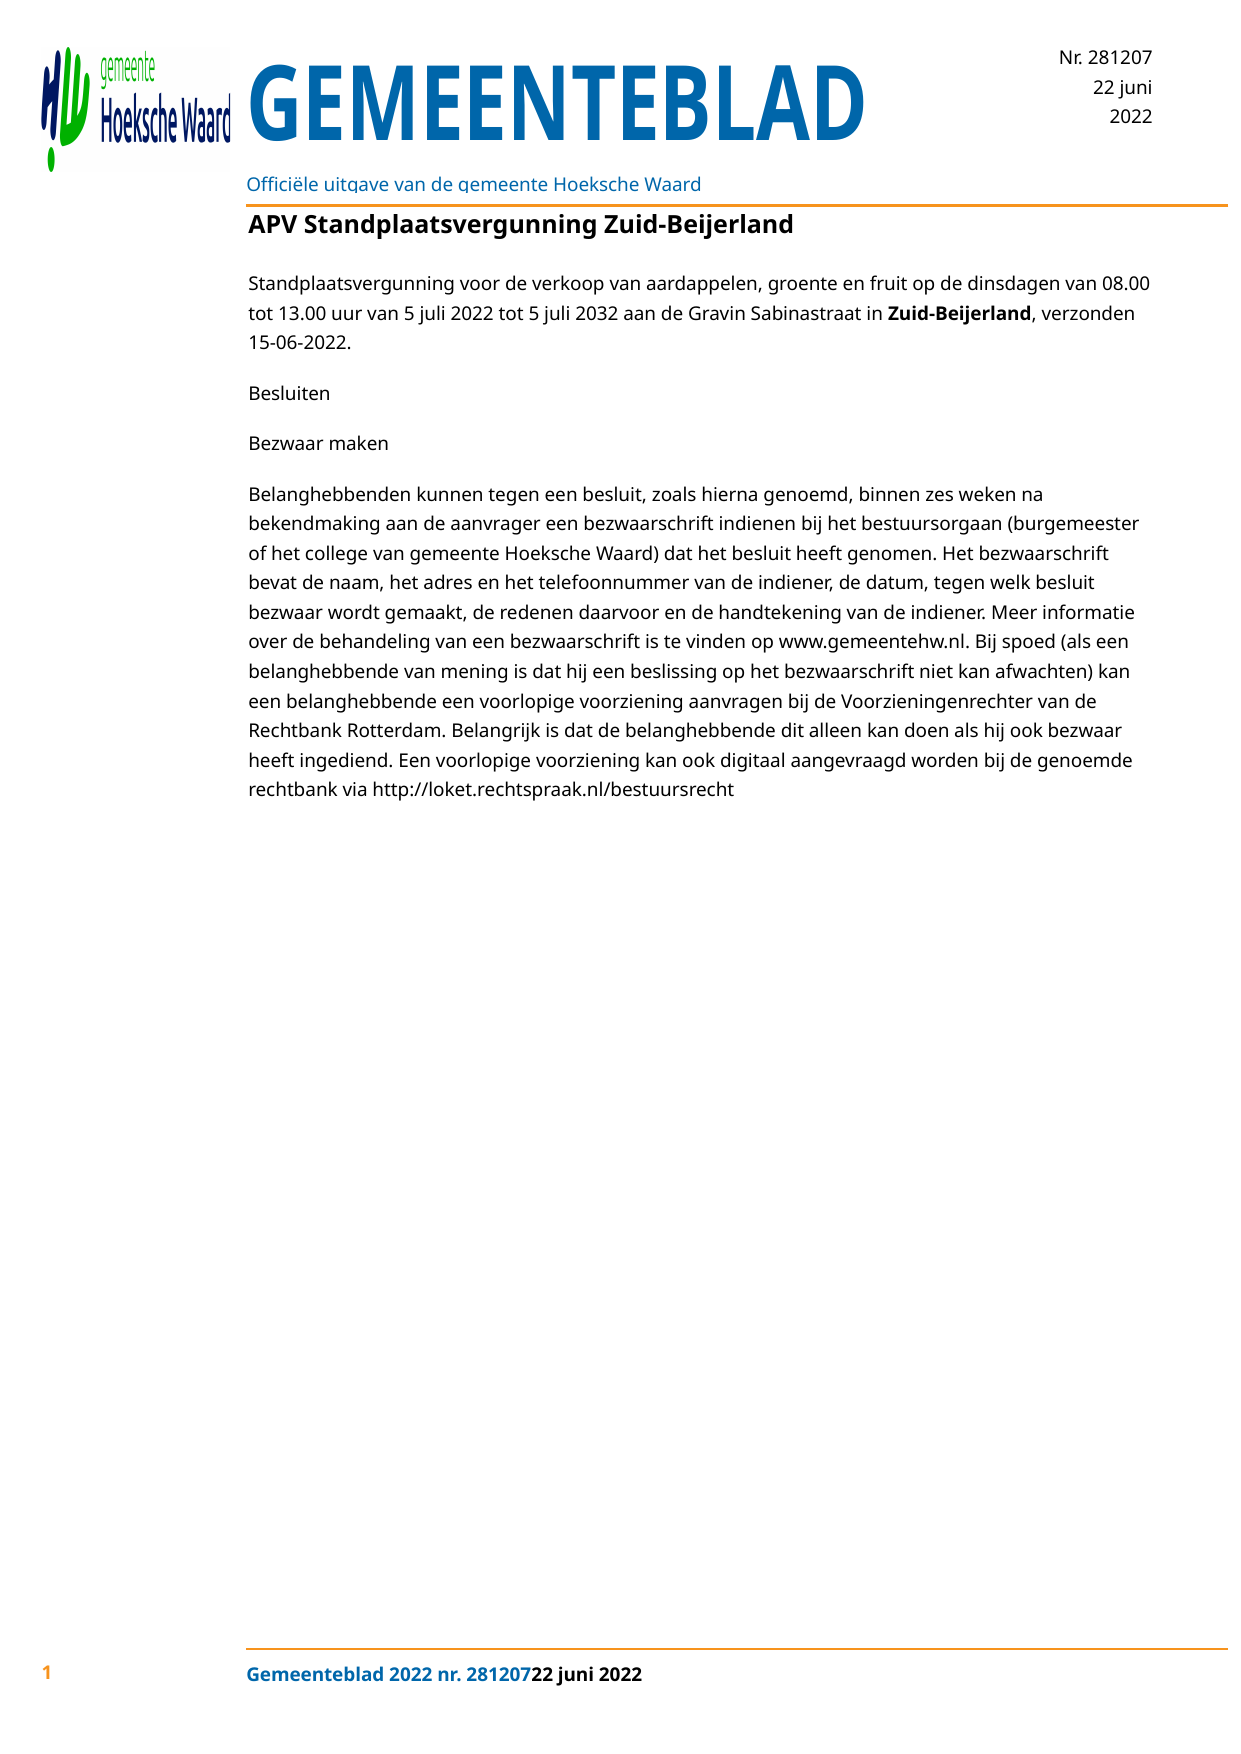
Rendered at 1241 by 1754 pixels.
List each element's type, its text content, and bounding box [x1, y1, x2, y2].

text Standplaatsvergunning voor de verkoop van aardappelen, groente en fruit op de dinsdagen van 08.00 tot 13.00 uur van 5 juli 2022 tot 5 juli 2032 aan de Gravin Sabinastraat in Zuid-Beijerland, verzonden 15-06-2022. [248, 270, 1152, 355]
text APV Standplaatsvergunning Zuid-Beijerland [248, 207, 1152, 241]
text Bezwaar maken [248, 430, 1152, 456]
picture [41, 47, 231, 172]
text Besluiten [248, 380, 1152, 406]
text Belanghebbenden kunnen tegen een besluit, zoals hierna genoemd, binnen zes weken na bekendmaking aan de aanvrager een bezwaarschrift indienen bij het bestuursorgaan (burgemeester of het college van gemeente Hoeksche Waard) dat het besluit heeft genomen. Het bezwaarschrift bevat de naam, het adres en het telefoonnummer van de indiener, de datum, tegen welk besluit bezwaar wordt gemaakt, de redenen daarvoor en de handtekening van de indiener. Meer informatie over de behandeling van een bezwaarschrift is te vinden op www.gemeentehw.nl. Bij spoed (als een belanghebbende van mening is dat hij een beslissing op het bezwaarschrift niet kan afwachten) kan een belanghebbende een voorlopige voorziening aanvragen bij de Voorzieningenrechter van de Rechtbank Rotterdam. Belangrijk is dat de belanghebbende dit alleen kan doen als hij ook bezwaar heeft ingediend. Een voorlopige voorziening kan ook digitaal aangevraagd worden bij de genoemde rechtbank via http://loket.rechtspraak.nl/bestuursrecht [248, 481, 1152, 802]
